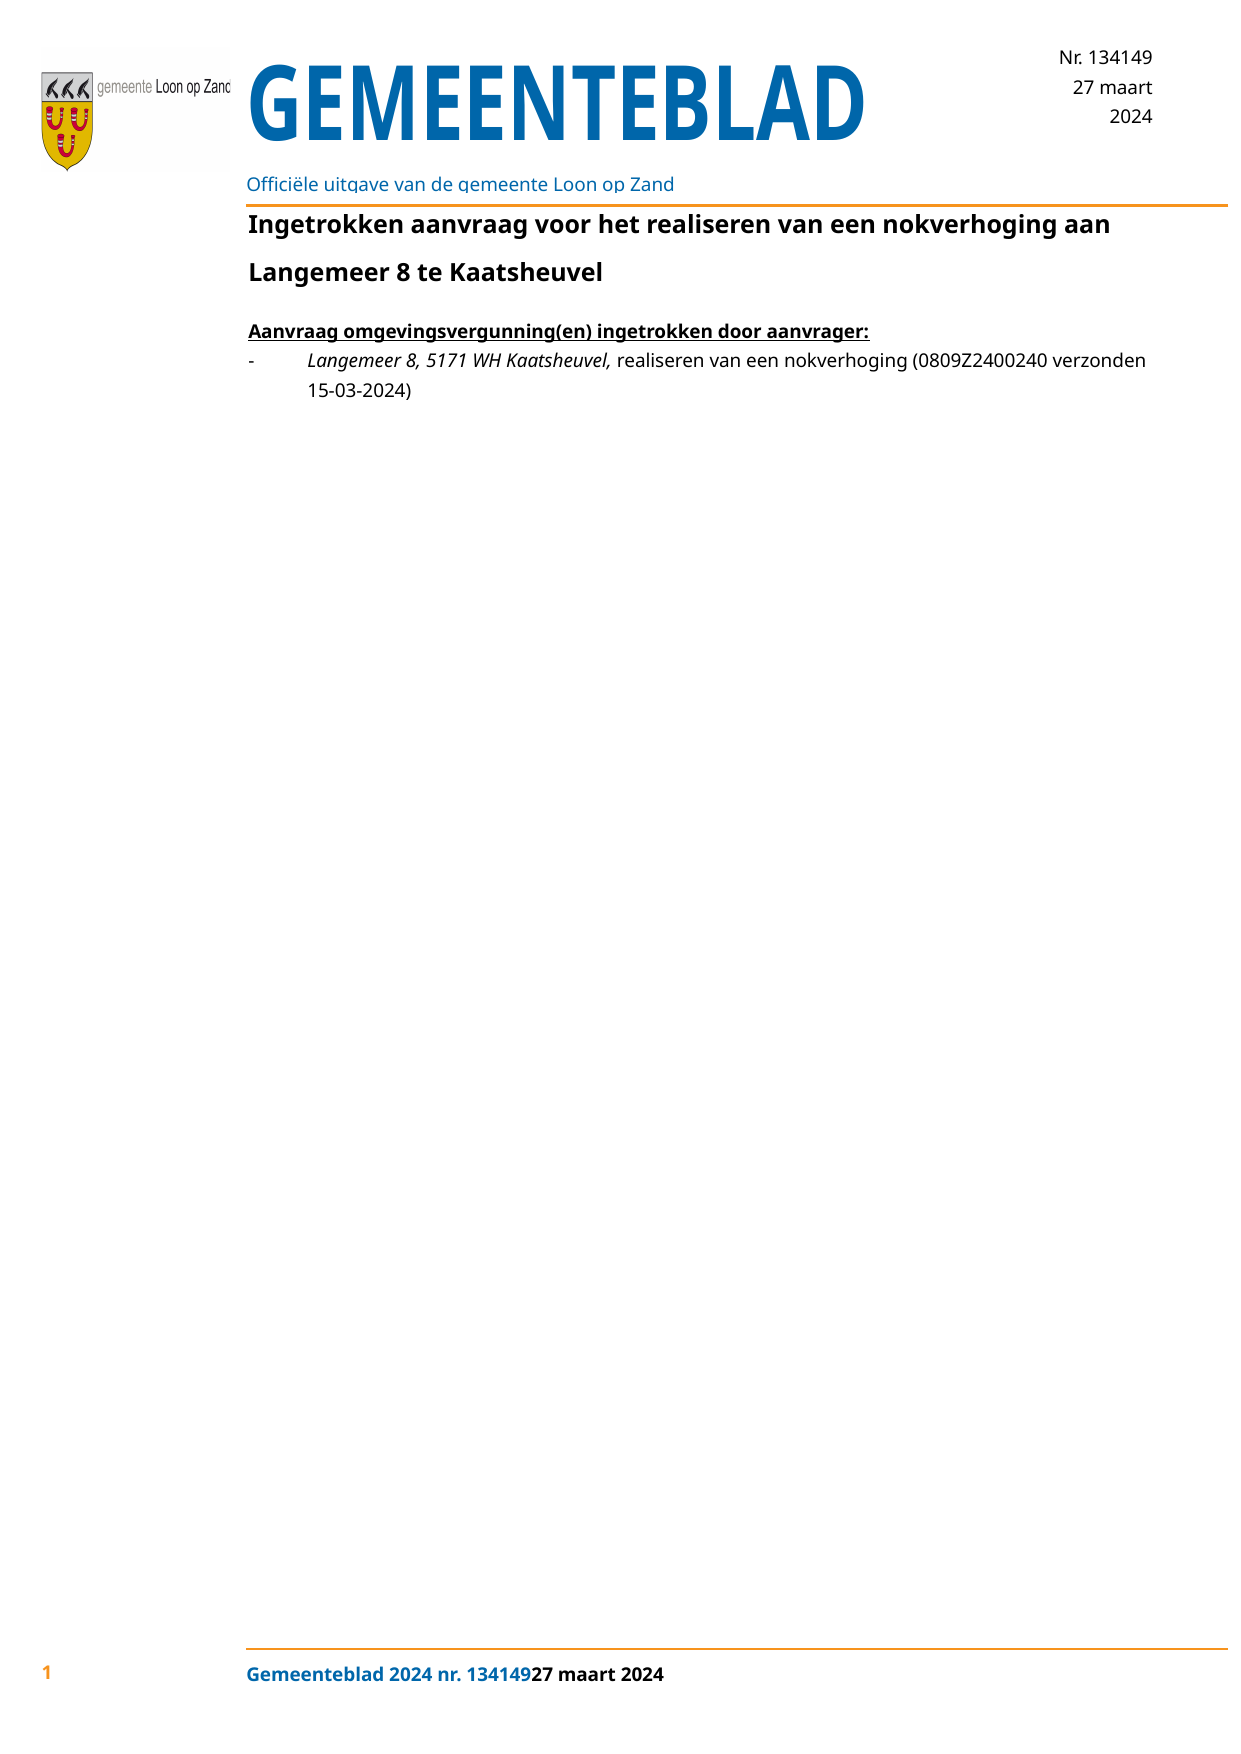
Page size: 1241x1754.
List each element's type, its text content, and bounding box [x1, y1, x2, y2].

text Ingetrokken aanvraag voor het realiseren van een nokverhoging aan Langemeer 8 te Kaatsheuvel [248, 207, 1152, 288]
picture [41, 47, 231, 172]
list Langemeer 8, 5171 WH Kaatsheuvel, realiseren van een nokverhoging (0809Z2400240 verzonden 15-03-2024) [248, 347, 1152, 403]
text Aanvraag omgevingsvergunning(en) ingetrokken door aanvrager: [248, 318, 1152, 344]
